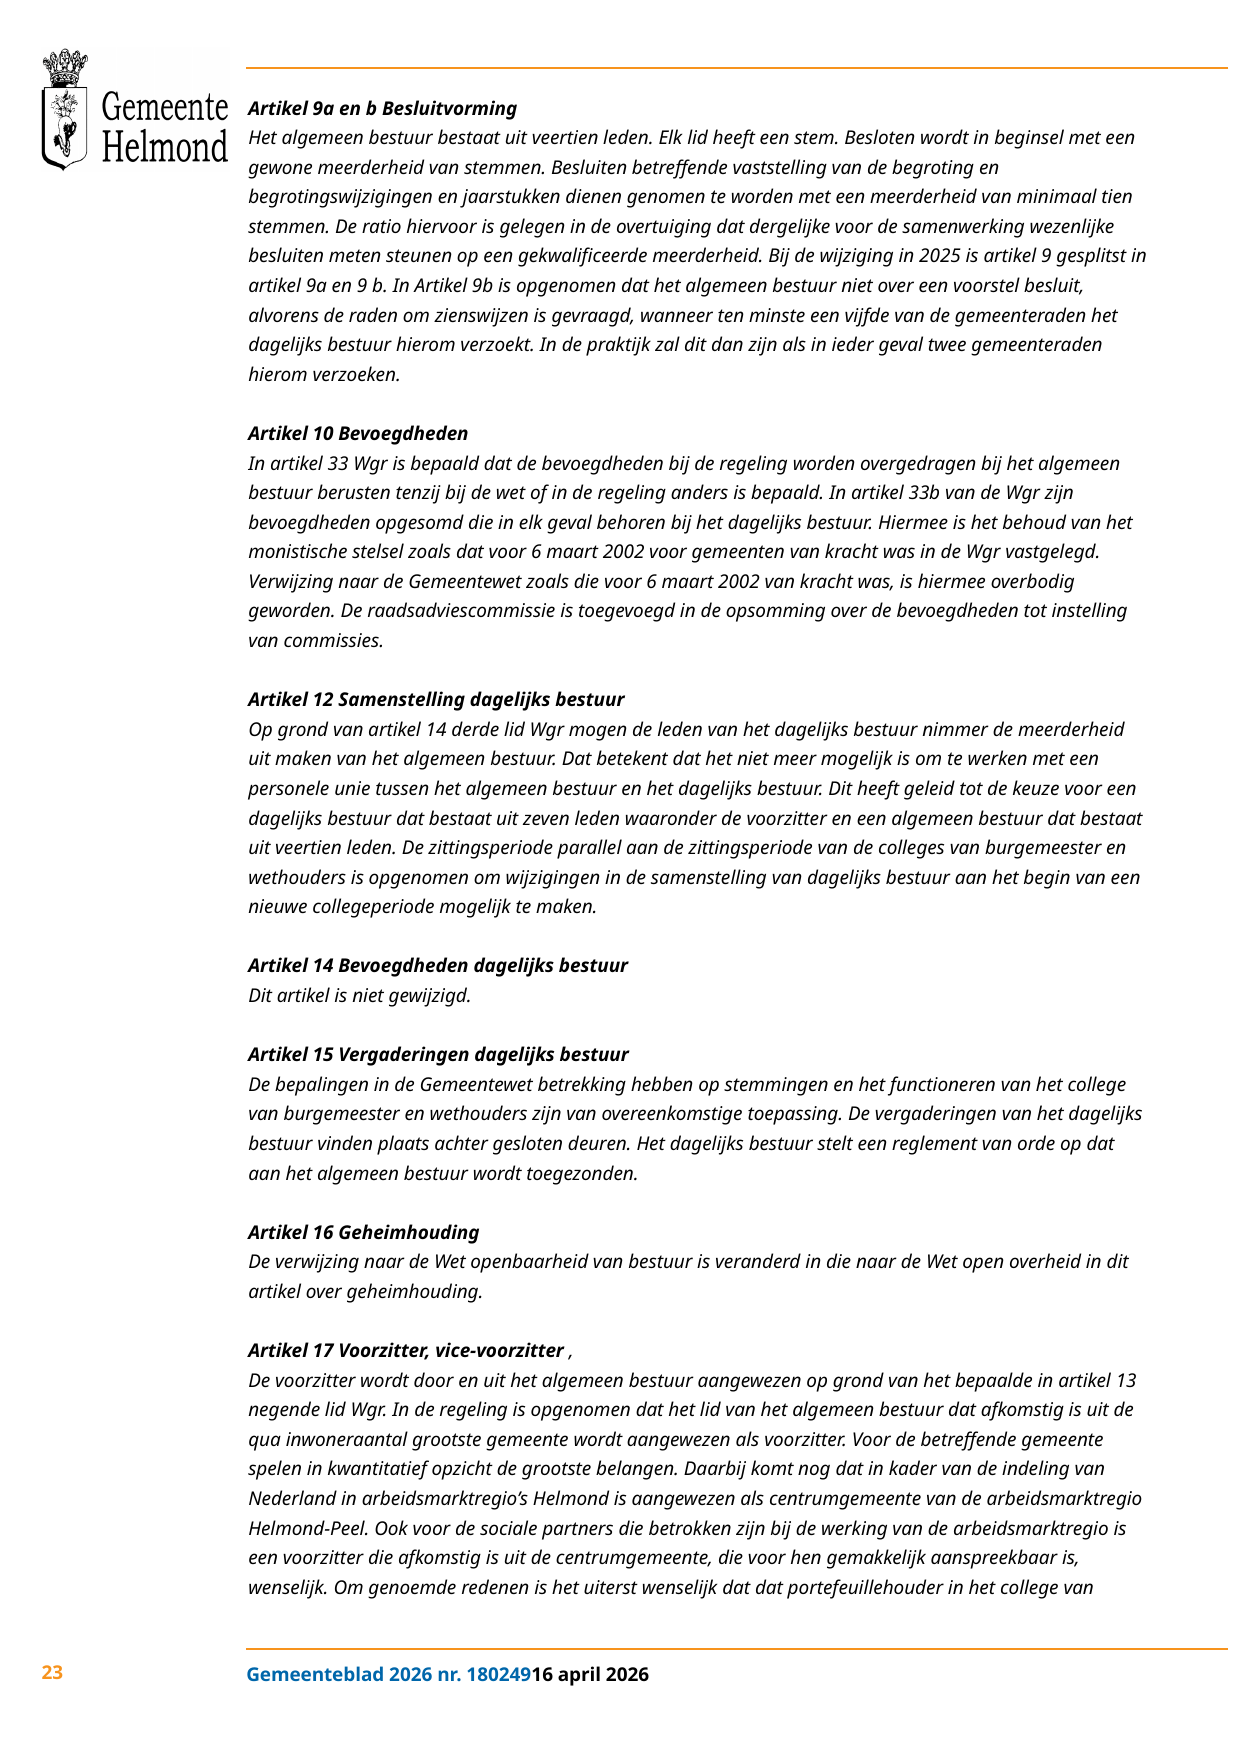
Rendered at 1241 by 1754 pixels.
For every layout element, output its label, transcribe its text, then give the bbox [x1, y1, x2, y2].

text Artikel 10 Bevoegdheden [248, 420, 1152, 446]
text De voorzitter wordt door en uit het algemeen bestuur aangewezen op grond van het bepaalde in artikel 13 negende lid Wgr. In de regeling is opgenomen dat het lid van het algemeen bestuur dat afkomstig is uit de qua inwoneraantal grootste gemeente wordt aangewezen als voorzitter. Voor de betreffende gemeente spelen in kwantitatief opzicht de grootste belangen. Daarbij komt nog dat in kader van de indeling van Nederland in arbeidsmarktregio’s Helmond is aangewezen als centrumgemeente van de arbeidsmarktregio Helmond-Peel. Ook voor de sociale partners die betrokken zijn bij de werking van de arbeidsmarktregio is een voorzitter die afkomstig is uit de centrumgemeente, die voor hen gemakkelijk aanspreekbaar is, wenselijk. Om genoemde redenen is het uiterst wenselijk dat dat portefeuillehouder in het college van [248, 1367, 1152, 1600]
text Artikel 9a en b Besluitvorming [248, 95, 1152, 121]
text Het algemeen bestuur bestaat uit veertien leden. Elk lid heeft een stem. Besloten wordt in beginsel met een gewone meerderheid van stemmen. Besluiten betreffende vaststelling van de begroting en begrotingswijzigingen en jaarstukken dienen genomen te worden met een meerderheid van minimaal tien stemmen. De ratio hiervoor is gelegen in de overtuiging dat dergelijke voor de samenwerking wezenlijke besluiten meten steunen op een gekwalificeerde meerderheid. Bij de wijziging in 2025 is artikel 9 gesplitst in artikel 9a en 9 b. In Artikel 9b is opgenomen dat het algemeen bestuur niet over een voorstel besluit, alvorens de raden om zienswijzen is gevraagd, wanneer ten minste een vijfde van de gemeenteraden het dagelijks bestuur hierom verzoekt. In de praktijk zal dit dan zijn als in ieder geval twee gemeenteraden hierom verzoeken. [248, 124, 1152, 387]
picture [41, 47, 231, 172]
text Artikel 17 Voorzitter, vice-voorzitter , [248, 1337, 1152, 1363]
text Artikel 15 Vergaderingen dagelijks bestuur [248, 1041, 1152, 1067]
text In artikel 33 Wgr is bepaald dat de bevoegdheden bij de regeling worden overgedragen bij het algemeen bestuur berusten tenzij bij de wet of in de regeling anders is bepaald. In artikel 33b van de Wgr zijn bevoegdheden opgesomd die in elk geval behoren bij het dagelijks bestuur. Hiermee is het behoud van het monistische stelsel zoals dat voor 6 maart 2002 voor gemeenten van kracht was in de Wgr vastgelegd. Verwijzing naar de Gemeentewet zoals die voor 6 maart 2002 van kracht was, is hiermee overbodig geworden. De raadsadviescommissie is toegevoegd in de opsomming over de bevoegdheden tot instelling van commissies. [248, 450, 1152, 653]
text Artikel 16 Geheimhouding [248, 1219, 1152, 1245]
text Artikel 12 Samenstelling dagelijks bestuur [248, 686, 1152, 712]
text Artikel 14 Bevoegdheden dagelijks bestuur [248, 953, 1152, 978]
text Op grond van artikel 14 derde lid Wgr mogen de leden van het dagelijks bestuur nimmer de meerderheid uit maken van het algemeen bestuur. Dat betekent dat het niet meer mogelijk is om te werken met een personele unie tussen het algemeen bestuur en het dagelijks bestuur. Dit heeft geleid tot de keuze voor een dagelijks bestuur dat bestaat uit zeven leden waaronder de voorzitter en een algemeen bestuur dat bestaat uit veertien leden. De zittingsperiode parallel aan de zittingsperiode van de colleges van burgemeester en wethouders is opgenomen om wijzigingen in de samenstelling van dagelijks bestuur aan het begin van een nieuwe collegeperiode mogelijk te maken. [248, 716, 1152, 919]
text Dit artikel is niet gewijzigd. [248, 982, 1152, 1008]
text De bepalingen in de Gemeentewet betrekking hebben op stemmingen en het functioneren van het college van burgemeester en wethouders zijn van overeenkomstige toepassing. De vergaderingen van het dagelijks bestuur vinden plaats achter gesloten deuren. Het dagelijks bestuur stelt een reglement van orde op dat aan het algemeen bestuur wordt toegezonden. [248, 1071, 1152, 1186]
text De verwijzing naar de Wet openbaarheid van bestuur is veranderd in die naar de Wet open overheid in dit artikel over geheimhouding. [248, 1248, 1152, 1304]
